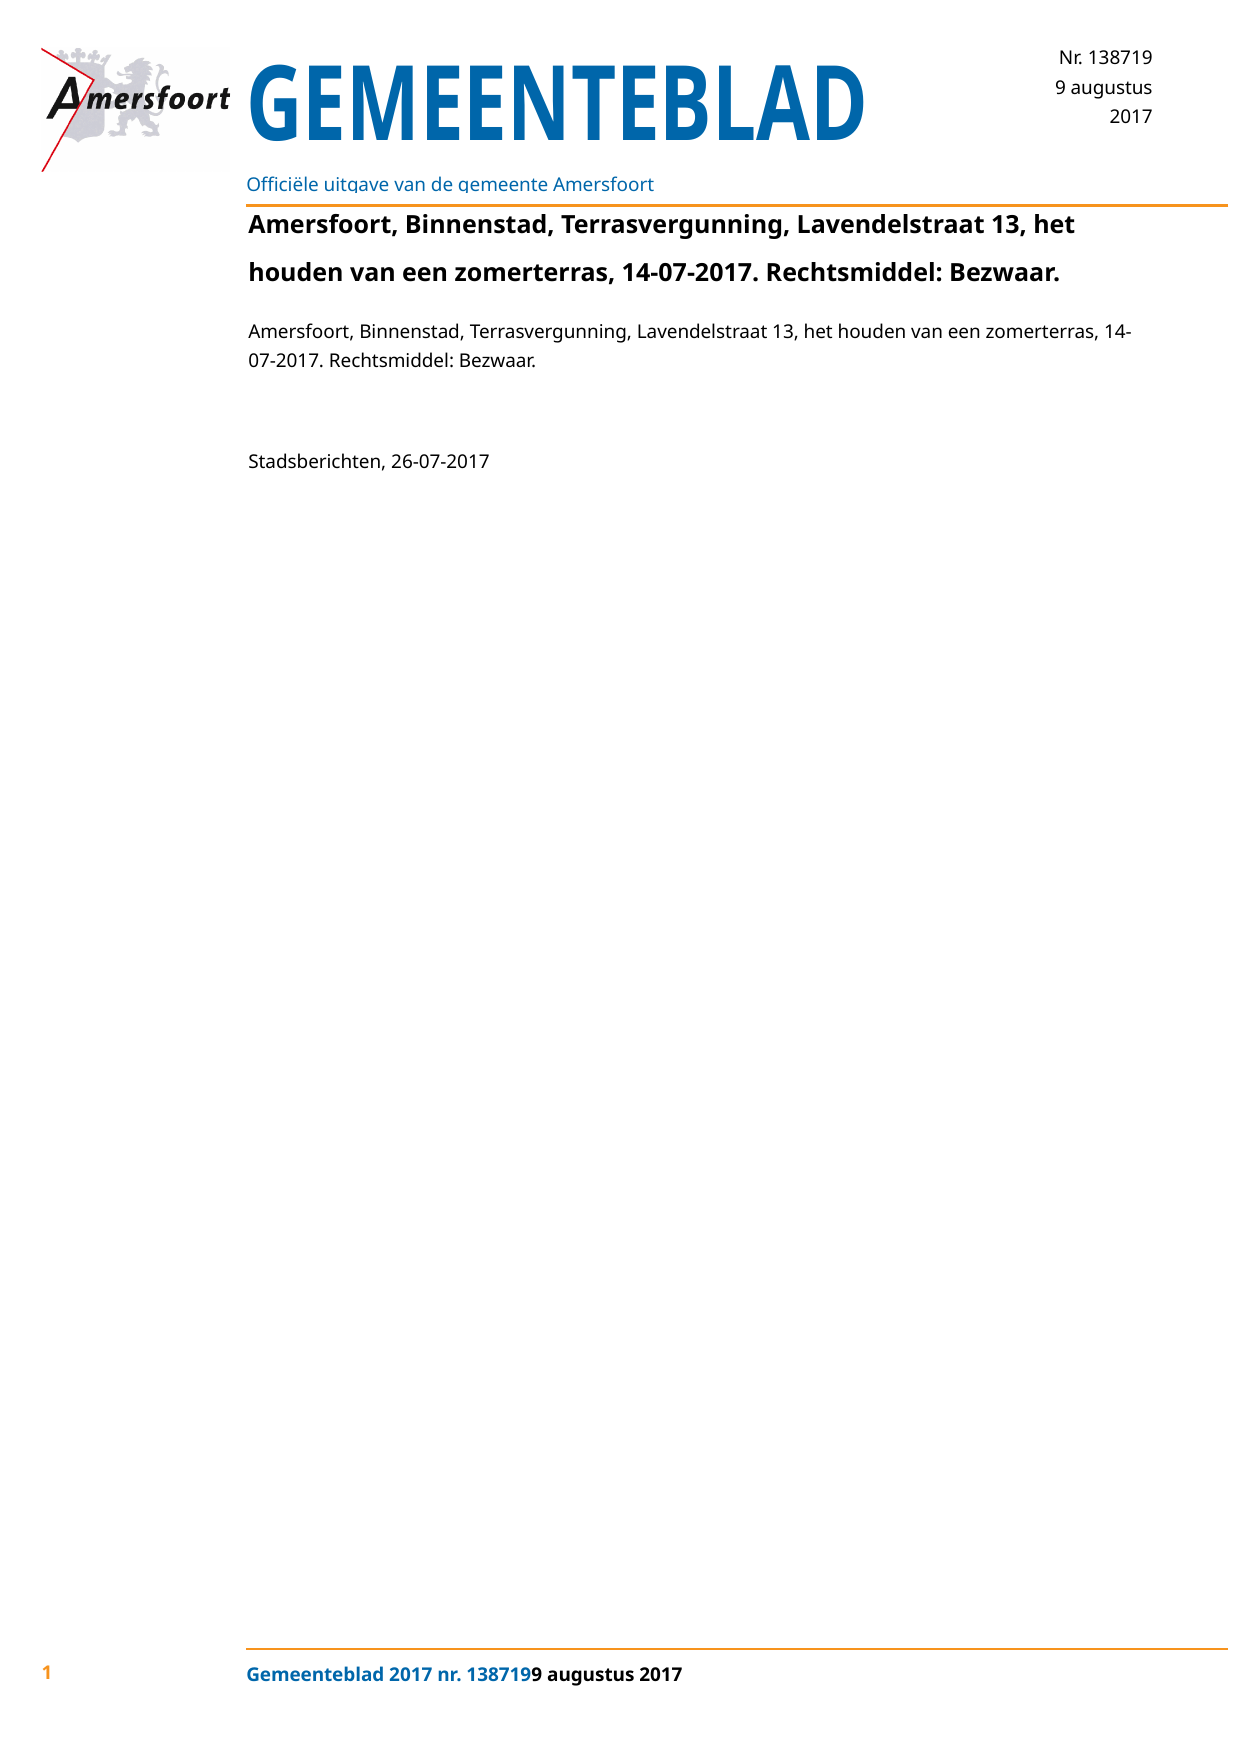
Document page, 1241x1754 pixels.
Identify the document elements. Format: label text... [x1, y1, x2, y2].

text Stadsberichten, 26-07-2017 [248, 448, 1152, 474]
picture [41, 47, 231, 172]
text Amersfoort, Binnenstad, Terrasvergunning, Lavendelstraat 13, het houden van een zomerterras, 14-07-2017. Rechtsmiddel: Bezwaar. [248, 318, 1152, 373]
text Amersfoort, Binnenstad, Terrasvergunning, Lavendelstraat 13, het houden van een zomerterras, 14-07-2017. Rechtsmiddel: Bezwaar. [248, 207, 1152, 288]
